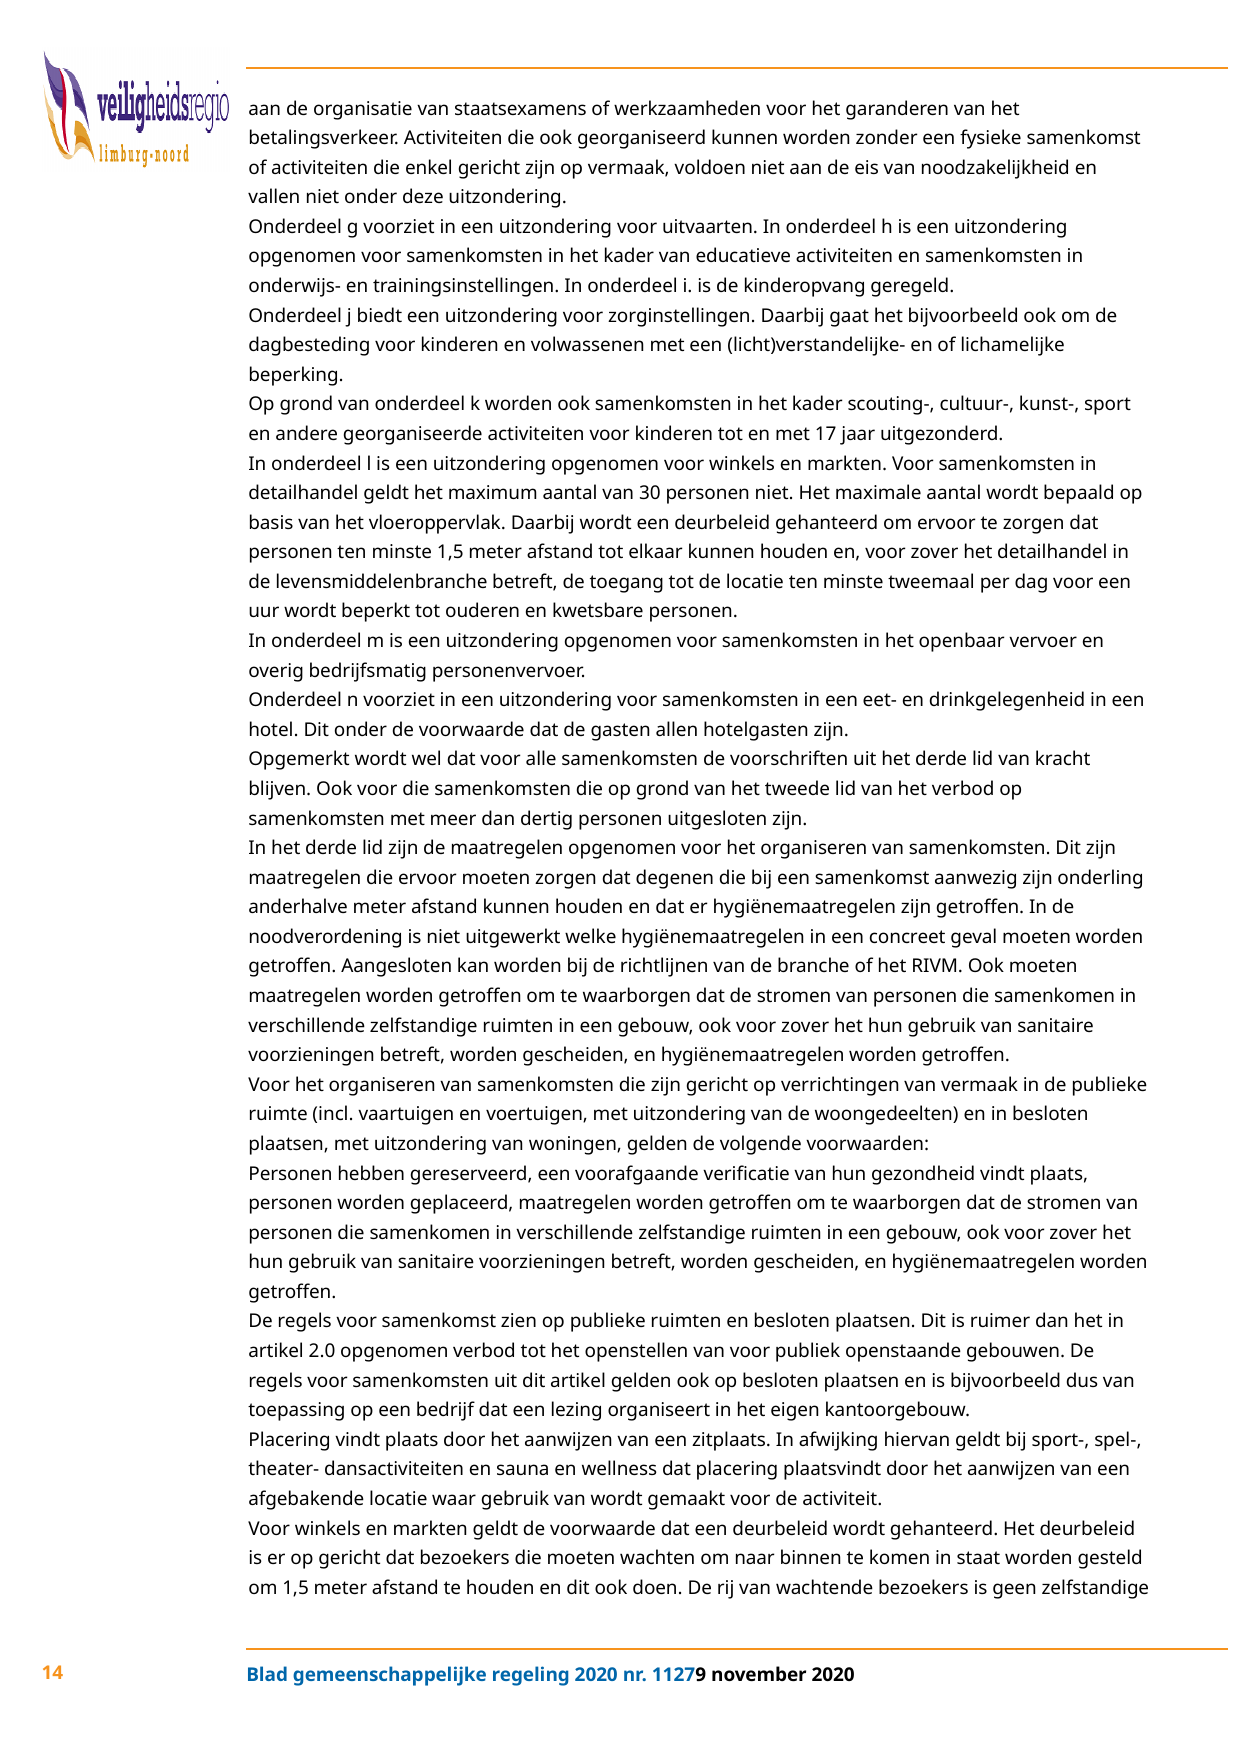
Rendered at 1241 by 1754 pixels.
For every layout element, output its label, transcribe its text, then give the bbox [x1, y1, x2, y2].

text Personen hebben gereserveerd, een voorafgaande verificatie van hun gezondheid vindt plaats, personen worden geplaceerd, maatregelen worden getroffen om te waarborgen dat de stromen van personen die samenkomen in verschillende zelfstandige ruimten in een gebouw, ook voor zover het hun gebruik van sanitaire voorzieningen betreft, worden gescheiden, en hygiënemaatregelen worden getroffen. [248, 1160, 1152, 1304]
text Voor het organiseren van samenkomsten die zijn gericht op verrichtingen van vermaak in de publieke ruimte (incl. vaartuigen en voertuigen, met uitzondering van de woongedeelten) en in besloten plaatsen, met uitzondering van woningen, gelden de volgende voorwaarden: [248, 1071, 1152, 1156]
text aan de organisatie van staatsexamens of werkzaamheden voor het garanderen van het betalingsverkeer. Activiteiten die ook georganiseerd kunnen worden zonder een fysieke samenkomst of activiteiten die enkel gericht zijn op vermaak, voldoen niet aan de eis van noodzakelijkheid en vallen niet onder deze uitzondering. [248, 95, 1152, 209]
picture [41, 47, 231, 172]
text In het derde lid zijn de maatregelen opgenomen voor het organiseren van samenkomsten. Dit zijn maatregelen die ervoor moeten zorgen dat degenen die bij een samenkomst aanwezig zijn onderling anderhalve meter afstand kunnen houden en dat er hygiënemaatregelen zijn getroffen. In de noodverordening is niet uitgewerkt welke hygiënemaatregelen in een concreet geval moeten worden getroffen. Aangesloten kan worden bij de richtlijnen van de branche of het RIVM. Ook moeten maatregelen worden getroffen om te waarborgen dat de stromen van personen die samenkomen in verschillende zelfstandige ruimten in een gebouw, ook voor zover het hun gebruik van sanitaire voorzieningen betreft, worden gescheiden, en hygiënemaatregelen worden getroffen. [248, 834, 1152, 1067]
text Onderdeel j biedt een uitzondering voor zorginstellingen. Daarbij gaat het bijvoorbeeld ook om de dagbesteding voor kinderen en volwassenen met een (licht)verstandelijke- en of lichamelijke beperking. [248, 302, 1152, 387]
text In onderdeel m is een uitzondering opgenomen voor samenkomsten in het openbaar vervoer en overig bedrijfsmatig personenvervoer. [248, 627, 1152, 683]
text In onderdeel l is een uitzondering opgenomen voor winkels en markten. Voor samenkomsten in detailhandel geldt het maximum aantal van 30 personen niet. Het maximale aantal wordt bepaald op basis van het vloeroppervlak. Daarbij wordt een deurbeleid gehanteerd om ervoor te zorgen dat personen ten minste 1,5 meter afstand tot elkaar kunnen houden en, voor zover het detailhandel in de levensmiddelenbranche betreft, de toegang tot de locatie ten minste tweemaal per dag voor een uur wordt beperkt tot ouderen en kwetsbare personen. [248, 450, 1152, 623]
text Onderdeel g voorziet in een uitzondering voor uitvaarten. In onderdeel h is een uitzondering opgenomen voor samenkomsten in het kader van educatieve activiteiten en samenkomsten in onderwijs- en trainingsinstellingen. In onderdeel i. is de kinderopvang geregeld. [248, 213, 1152, 298]
text Onderdeel n voorziet in een uitzondering voor samenkomsten in een eet- en drinkgelegenheid in een hotel. Dit onder de voorwaarde dat de gasten allen hotelgasten zijn. [248, 686, 1152, 742]
text Op grond van onderdeel k worden ook samenkomsten in het kader scouting-, cultuur-, kunst-, sport en andere georganiseerde activiteiten voor kinderen tot en met 17 jaar uitgezonderd. [248, 391, 1152, 446]
text De regels voor samenkomst zien op publieke ruimten en besloten plaatsen. Dit is ruimer dan het in artikel 2.0 opgenomen verbod tot het openstellen van voor publiek openstaande gebouwen. De regels voor samenkomsten uit dit artikel gelden ook op besloten plaatsen en is bijvoorbeeld dus van toepassing op een bedrijf dat een lezing organiseert in het eigen kantoorgebouw. [248, 1308, 1152, 1422]
text Opgemerkt wordt wel dat voor alle samenkomsten de voorschriften uit het derde lid van kracht blijven. Ook voor die samenkomsten die op grond van het tweede lid van het verbod op samenkomsten met meer dan dertig personen uitgesloten zijn. [248, 746, 1152, 831]
text Placering vindt plaats door het aanwijzen van een zitplaats. In afwijking hiervan geldt bij sport-, spel-, theater- dansactiviteiten en sauna en wellness dat placering plaatsvindt door het aanwijzen van een afgebakende locatie waar gebruik van wordt gemaakt voor de activiteit. [248, 1426, 1152, 1511]
text Voor winkels en markten geldt de voorwaarde dat een deurbeleid wordt gehanteerd. Het deurbeleid is er op gericht dat bezoekers die moeten wachten om naar binnen te komen in staat worden gesteld om 1,5 meter afstand te houden en dit ook doen. De rij van wachtende bezoekers is geen zelfstandige [248, 1515, 1152, 1600]
